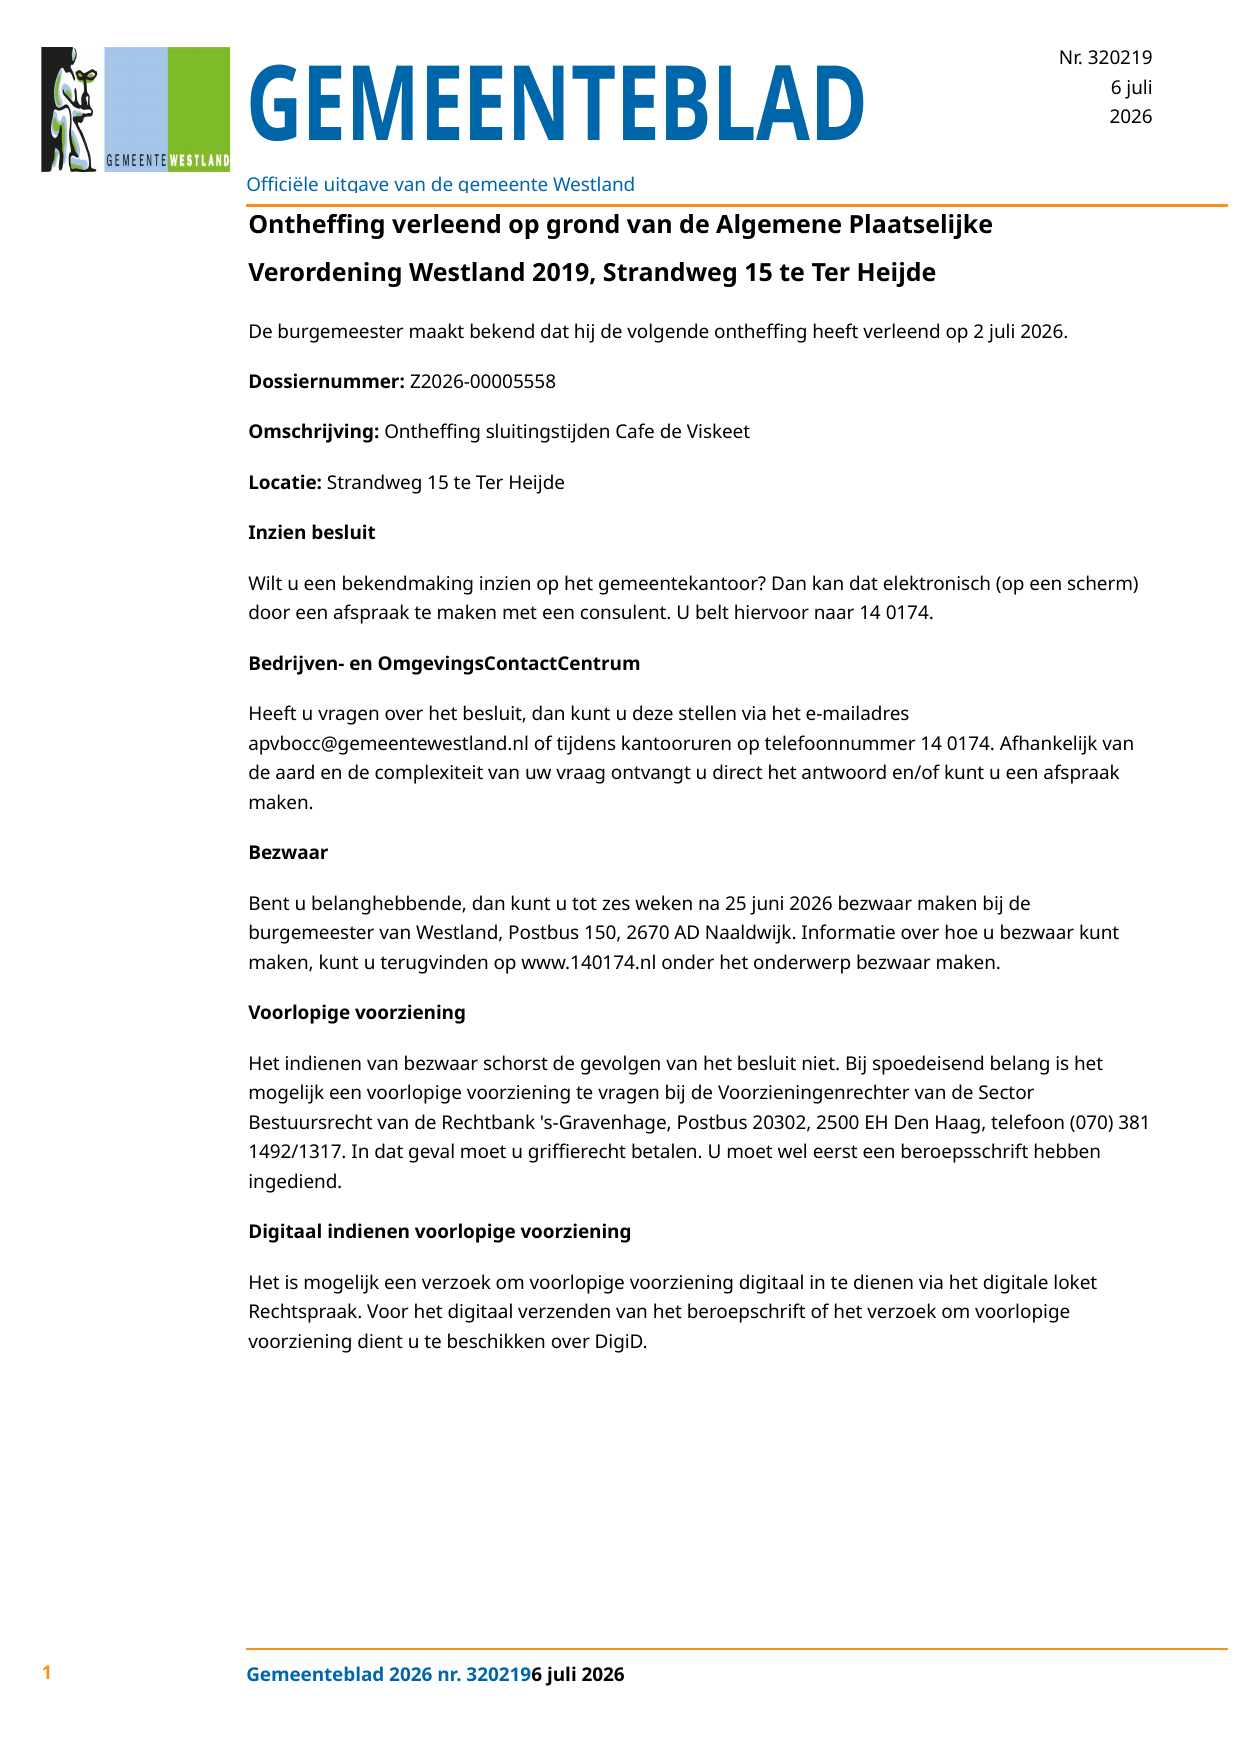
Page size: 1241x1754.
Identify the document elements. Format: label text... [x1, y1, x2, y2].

text Ontheffing verleend op grond van de Algemene Plaatselijke Verordening Westland 2019, Strandweg 15 te Ter Heijde [248, 207, 1152, 288]
text Het is mogelijk een verzoek om voorlopige voorziening digitaal in te dienen via het digitale loket Rechtspraak. Voor het digitaal verzenden van het beroepschrift of het verzoek om voorlopige voorziening dient u te beschikken over DigiD. [248, 1269, 1152, 1354]
text Heeft u vragen over het besluit, dan kunt u deze stellen via het e-mailadres apvbocc@gemeentewestland.nl of tijdens kantooruren op telefoonnummer 14 0174. Afhankelijk van de aard en de complexiteit van uw vraag ontvangt u direct het antwoord en/of kunt u een afspraak maken. [248, 700, 1152, 815]
text Bent u belanghebbende, dan kunt u tot zes weken na 25 juni 2026 bezwaar maken bij de burgemeester van Westland, Postbus 150, 2670 AD Naaldwijk. Informatie over hoe u bezwaar kunt maken, kunt u terugvinden op www.140174.nl onder het onderwerp bezwaar maken. [248, 890, 1152, 975]
text Digitaal indienen voorlopige voorziening [248, 1219, 1152, 1244]
text Bedrijven- en OmgevingsContactCentrum [248, 650, 1152, 676]
text Omschrijving: Ontheffing sluitingstijden Cafe de Viskeet [248, 419, 1152, 444]
text Het indienen van bezwaar schorst de gevolgen van het besluit niet. Bij spoedeisend belang is het mogelijk een voorlopige voorziening te vragen bij de Voorzieningenrechter van de Sector Bestuursrecht van de Rechtbank 's-Gravenhage, Postbus 20302, 2500 EH Den Haag, telefoon (070) 381 1492/1317. In dat geval moet u griffierecht betalen. U moet wel eerst een beroepsschrift hebben ingediend. [248, 1050, 1152, 1194]
picture [41, 47, 231, 172]
text Wilt u een bekendmaking inzien op het gemeentekantoor? Dan kan dat elektronisch (op een scherm) door een afspraak te maken met een consulent. U belt hiervoor naar 14 0174. [248, 570, 1152, 625]
text Inzien besluit [248, 519, 1152, 545]
text Locatie: Strandweg 15 te Ter Heijde [248, 469, 1152, 495]
text De burgemeester maakt bekend dat hij de volgende ontheffing heeft verleend op 2 juli 2026. [248, 318, 1152, 344]
text Voorlopige voorziening [248, 999, 1152, 1025]
text Bezwaar [248, 839, 1152, 865]
text Dossiernummer: Z2026-00005558 [248, 368, 1152, 394]
